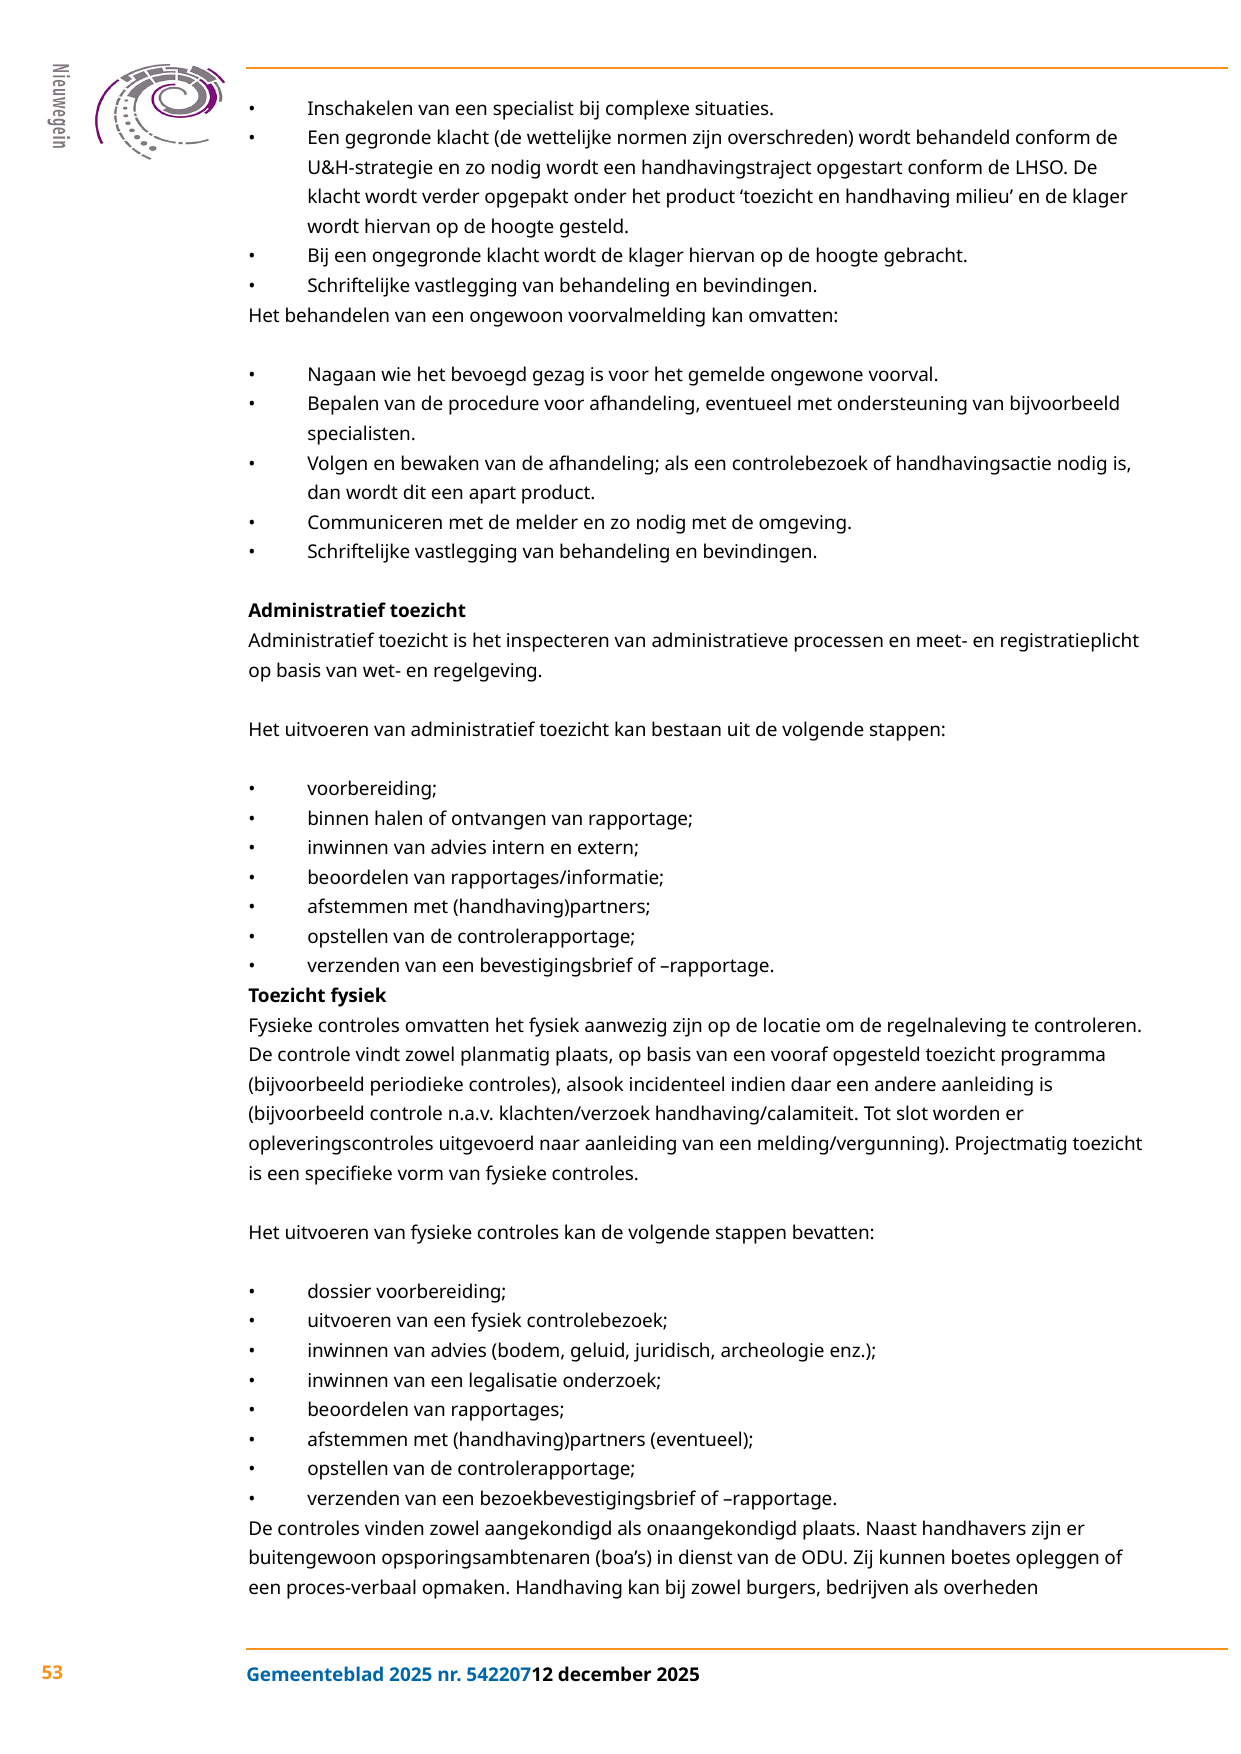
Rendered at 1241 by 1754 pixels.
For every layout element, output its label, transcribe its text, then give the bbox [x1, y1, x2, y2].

text Toezicht fysiek [248, 982, 1152, 1008]
list Schriftelijke vastlegging van behandeling en bevindingen. [248, 538, 1152, 564]
list verzenden van een bezoekbevestigingsbrief of –rapportage. [248, 1485, 1152, 1511]
list verzenden van een bevestigingsbrief of –rapportage. [248, 953, 1152, 978]
list uitvoeren van een fysiek controlebezoek; [248, 1308, 1152, 1333]
list afstemmen met (handhaving)partners (eventueel); [248, 1426, 1152, 1452]
list afstemmen met (handhaving)partners; [248, 893, 1152, 919]
list inwinnen van advies (bodem, geluid, juridisch, archeologie enz.); [248, 1337, 1152, 1363]
text Het uitvoeren van fysieke controles kan de volgende stappen bevatten: [248, 1219, 1152, 1245]
list Een gegronde klacht (de wettelijke normen zijn overschreden) wordt behandeld conform de U&H-strategie en zo nodig wordt een handhavingstraject opgestart conform de LHSO. De klacht wordt verder opgepakt onder het product ‘toezicht en handhaving milieu’ en de klager wordt hiervan op de hoogte gesteld. [248, 124, 1152, 239]
list Volgen en bewaken van de afhandeling; als een controlebezoek of handhavingsactie nodig is, dan wordt dit een apart product. [248, 450, 1152, 505]
list Bij een ongegronde klacht wordt de klager hiervan op de hoogte gebracht. [248, 243, 1152, 268]
text Het uitvoeren van administratief toezicht kan bestaan uit de volgende stappen: [248, 716, 1152, 742]
list inwinnen van advies intern en extern; [248, 834, 1152, 860]
list Nagaan wie het bevoegd gezag is voor het gemelde ongewone voorval. [248, 361, 1152, 387]
list inwinnen van een legalisatie onderzoek; [248, 1367, 1152, 1393]
list Bepalen van de procedure voor afhandeling, eventueel met ondersteuning van bijvoorbeeld specialisten. [248, 391, 1152, 446]
list beoordelen van rapportages/informatie; [248, 864, 1152, 890]
list Inschakelen van een specialist bij complexe situaties. [248, 95, 1152, 121]
text Fysieke controles omvatten het fysiek aanwezig zijn op de locatie om de regelnaleving te controleren. De controle vindt zowel planmatig plaats, op basis van een vooraf opgesteld toezicht programma (bijvoorbeeld periodieke controles), alsook incidenteel indien daar een andere aanleiding is (bijvoorbeeld controle n.a.v. klachten/verzoek handhaving/calamiteit. Tot slot worden er opleveringscontroles uitgevoerd naar aanleiding van een melding/vergunning). Projectmatig toezicht is een specifieke vorm van fysieke controles. [248, 1012, 1152, 1186]
text De controles vinden zowel aangekondigd als onaangekondigd plaats. Naast handhavers zijn er buitengewoon opsporingsambtenaren (boa’s) in dienst van de ODU. Zij kunnen boetes opleggen of een proces-verbaal opmaken. Handhaving kan bij zowel burgers, bedrijven als overheden [248, 1515, 1152, 1600]
list dossier voorbereiding; [248, 1278, 1152, 1304]
list binnen halen of ontvangen van rapportage; [248, 805, 1152, 831]
text Administratief toezicht [248, 598, 1152, 623]
list Communiceren met de melder en zo nodig met de omgeving. [248, 509, 1152, 535]
text Het behandelen van een ongewoon voorvalmelding kan omvatten: [248, 302, 1152, 328]
list opstellen van de controlerapportage; [248, 1456, 1152, 1481]
list voorbereiding; [248, 775, 1152, 801]
list beoordelen van rapportages; [248, 1396, 1152, 1422]
list opstellen van de controlerapportage; [248, 923, 1152, 949]
list Schriftelijke vastlegging van behandeling en bevindingen. [248, 272, 1152, 298]
text Administratief toezicht is het inspecteren van administratieve processen en meet- en registratieplicht op basis van wet- en regelgeving. [248, 627, 1152, 683]
picture [41, 47, 231, 172]
